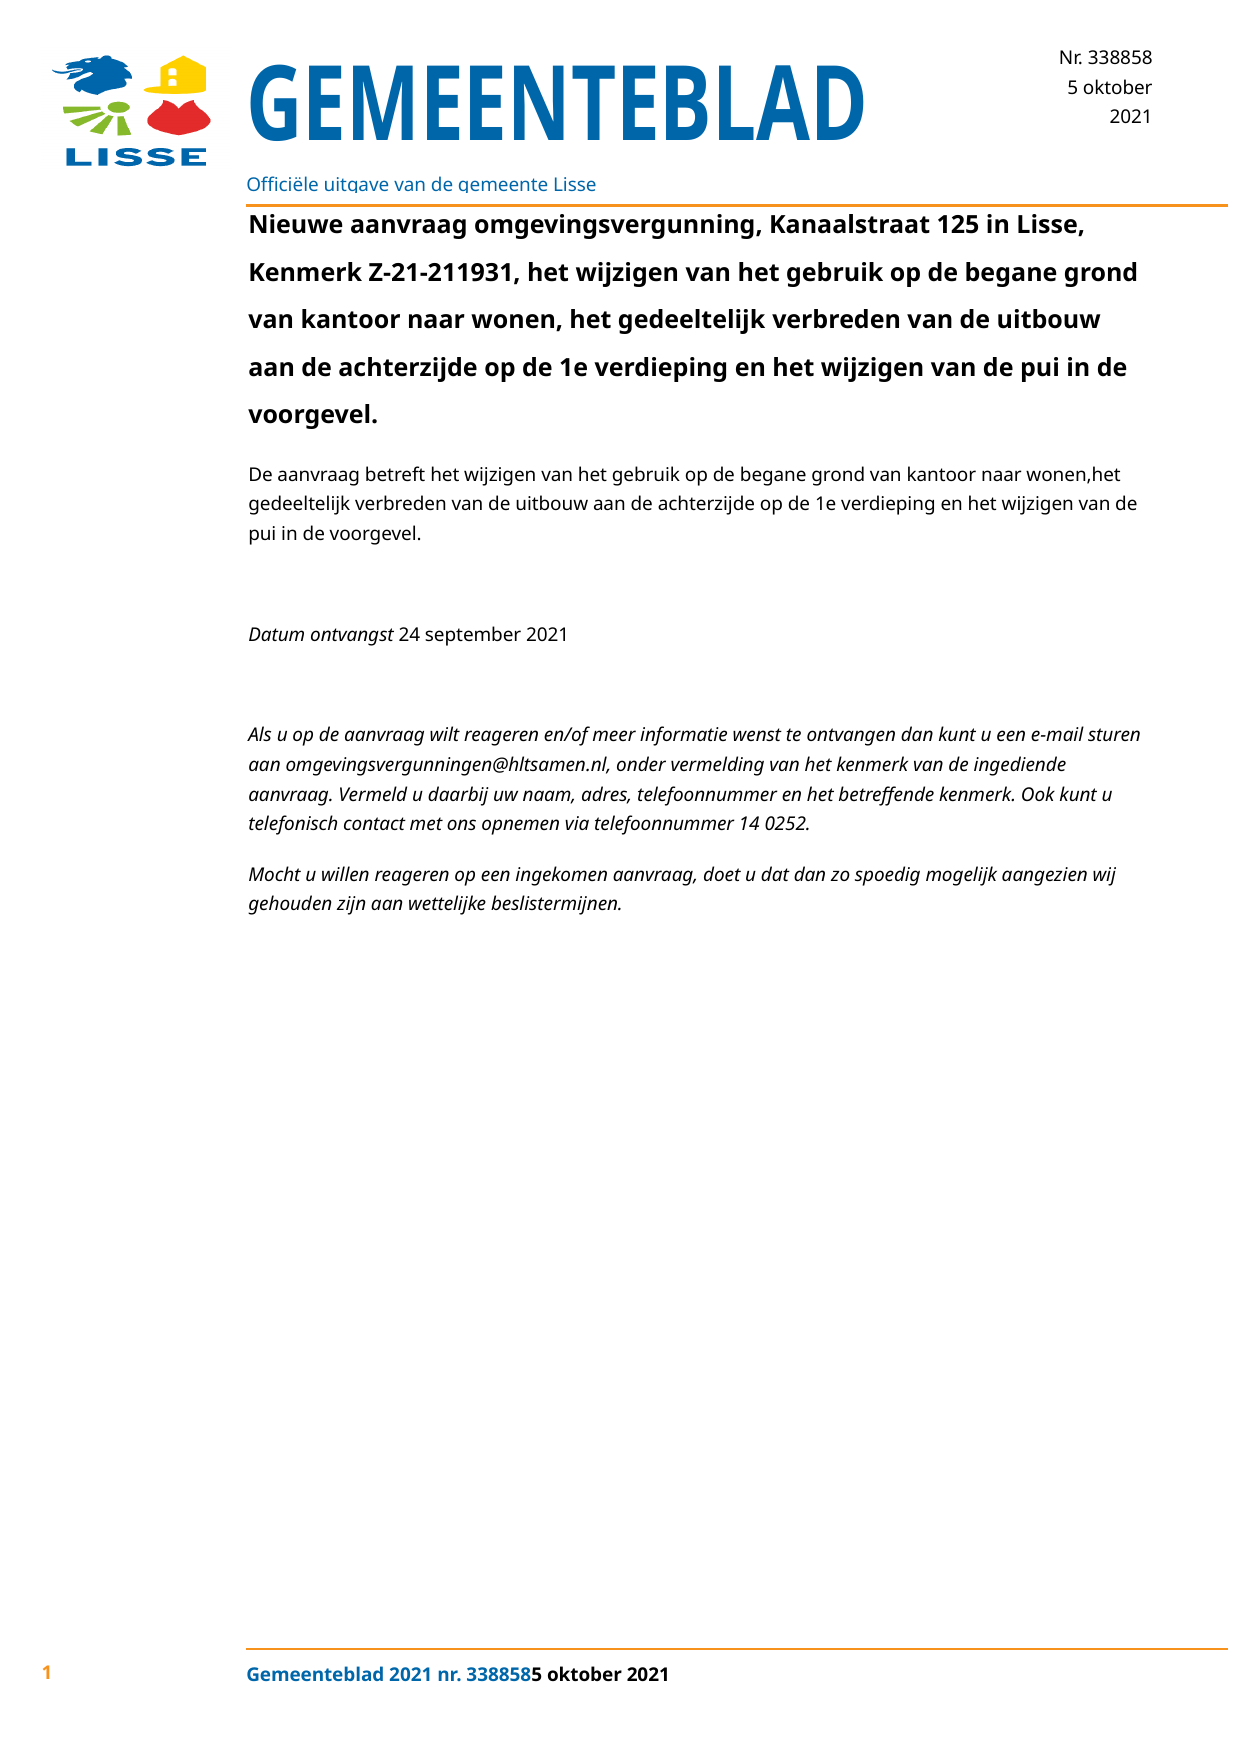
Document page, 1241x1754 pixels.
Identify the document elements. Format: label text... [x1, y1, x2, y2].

picture [41, 47, 231, 172]
text Datum ontvangst 24 september 2021 [248, 621, 1152, 646]
text Mocht u willen reageren op een ingekomen aanvraag, doet u dat dan zo spoedig mogelijk aangezien wij gehouden zijn aan wettelijke beslistermijnen. [248, 861, 1152, 916]
text Als u op de aanvraag wilt reageren en/of meer informatie wenst te ontvangen dan kunt u een e-mail sturen aan omgevingsvergunningen@hltsamen.nl, onder vermelding van het kenmerk van de ingediende aanvraag. Vermeld u daarbij uw naam, adres, telefoonnummer en het betreffende kenmerk. Ook kunt u telefonisch contact met ons opnemen via telefoonnummer 14 0252. [248, 722, 1152, 836]
text Nieuwe aanvraag omgevingsvergunning, Kanaalstraat 125 in Lisse, Kenmerk Z-21-211931, het wijzigen van het gebruik op de begane grond van kantoor naar wonen, het gedeeltelijk verbreden van de uitbouw aan de achterzijde op de 1e verdieping en het wijzigen van de pui in de voorgevel. [248, 207, 1152, 431]
text De aanvraag betreft het wijzigen van het gebruik op de begane grond van kantoor naar wonen,het gedeeltelijk verbreden van de uitbouw aan de achterzijde op de 1e verdieping en het wijzigen van de pui in de voorgevel. [248, 461, 1152, 546]
